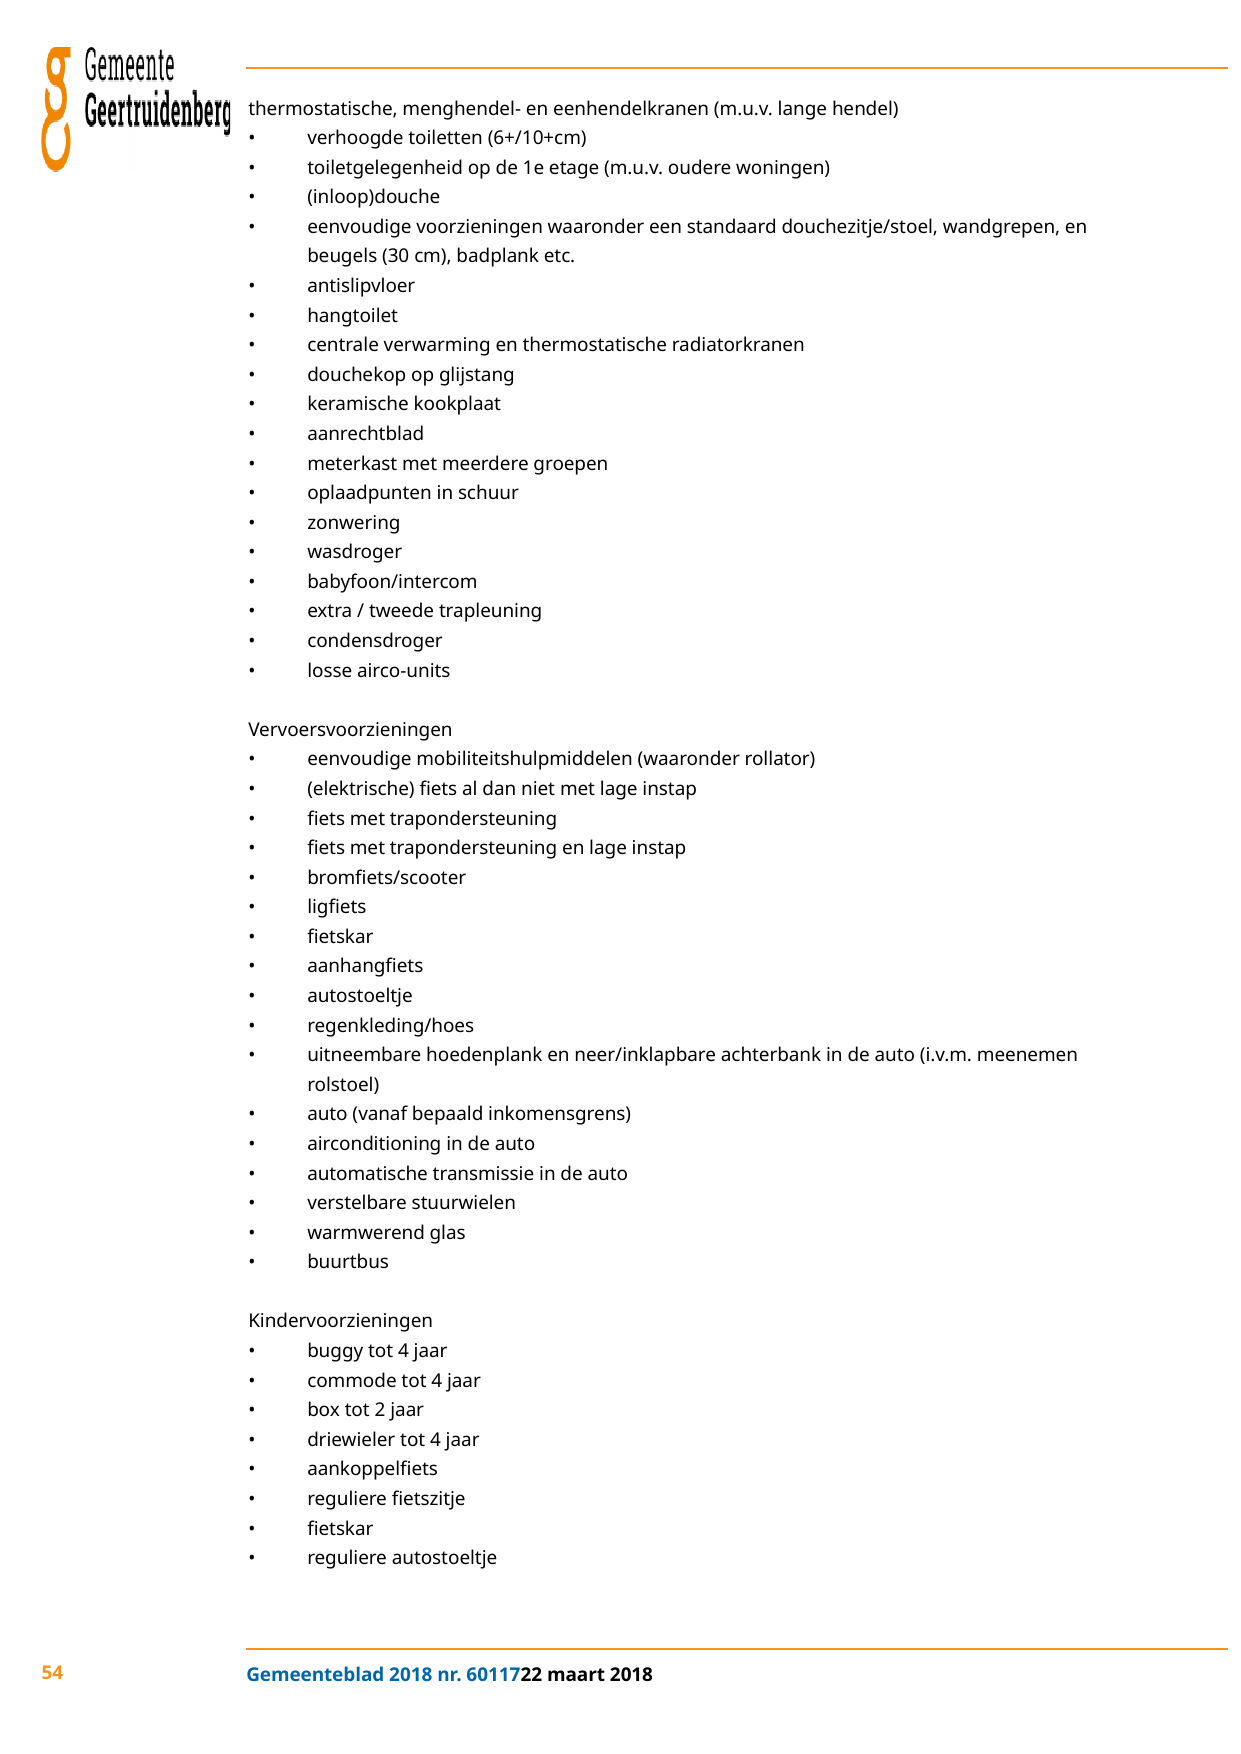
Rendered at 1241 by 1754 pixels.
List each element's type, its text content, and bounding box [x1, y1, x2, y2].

list regenkleding/hoes [248, 1012, 1152, 1038]
text Kindervoorzieningen [248, 1308, 1152, 1333]
list aanrechtblad [248, 420, 1152, 446]
list eenvoudige voorzieningen waaronder een standaard douchezitje/stoel, wandgrepen, en beugels (30 cm), badplank etc. [248, 213, 1152, 268]
list reguliere autostoeltje [248, 1544, 1152, 1570]
list automatische transmissie in de auto [248, 1160, 1152, 1186]
list babyfoon/intercom [248, 568, 1152, 594]
list losse airco-units [248, 657, 1152, 683]
list (inloop)douche [248, 183, 1152, 209]
list warmwerend glas [248, 1219, 1152, 1245]
picture [41, 47, 231, 172]
list centrale verwarming en thermostatische radiatorkranen [248, 331, 1152, 357]
list (elektrische) fiets al dan niet met lage instap [248, 775, 1152, 801]
list fiets met trapondersteuning en lage instap [248, 834, 1152, 860]
list oplaadpunten in schuur [248, 479, 1152, 505]
list buggy tot 4 jaar [248, 1337, 1152, 1363]
list eenvoudige mobiliteitshulpmiddelen (waaronder rollator) [248, 746, 1152, 771]
list meterkast met meerdere groepen [248, 450, 1152, 476]
list uitneembare hoedenplank en neer/inklapbare achterbank in de auto (i.v.m. meenemen rolstoel) [248, 1041, 1152, 1097]
list fietskar [248, 923, 1152, 949]
list driewieler tot 4 jaar [248, 1426, 1152, 1452]
list airconditioning in de auto [248, 1130, 1152, 1156]
list aanhangfiets [248, 953, 1152, 978]
list fietskar [248, 1515, 1152, 1541]
list aankoppelfiets [248, 1456, 1152, 1481]
list keramische kookplaat [248, 391, 1152, 416]
list autostoeltje [248, 982, 1152, 1008]
list auto (vanaf bepaald inkomensgrens) [248, 1101, 1152, 1126]
list buurtbus [248, 1248, 1152, 1274]
list ligfiets [248, 893, 1152, 919]
list commode tot 4 jaar [248, 1367, 1152, 1393]
text thermostatische, menghendel- en eenhendelkranen (m.u.v. lange hendel) [248, 95, 1152, 121]
list bromfiets/scooter [248, 864, 1152, 890]
list fiets met trapondersteuning [248, 805, 1152, 831]
list box tot 2 jaar [248, 1396, 1152, 1422]
list zonwering [248, 509, 1152, 535]
list toiletgelegenheid op de 1e etage (m.u.v. oudere woningen) [248, 154, 1152, 180]
list verstelbare stuurwielen [248, 1189, 1152, 1215]
list wasdroger [248, 538, 1152, 564]
list reguliere fietszitje [248, 1485, 1152, 1511]
list extra / tweede trapleuning [248, 598, 1152, 623]
list antislipvloer [248, 272, 1152, 298]
text Vervoersvoorzieningen [248, 716, 1152, 742]
list douchekop op glijstang [248, 361, 1152, 387]
list verhoogde toiletten (6+/10+cm) [248, 124, 1152, 150]
list condensdroger [248, 627, 1152, 653]
list hangtoilet [248, 302, 1152, 328]
